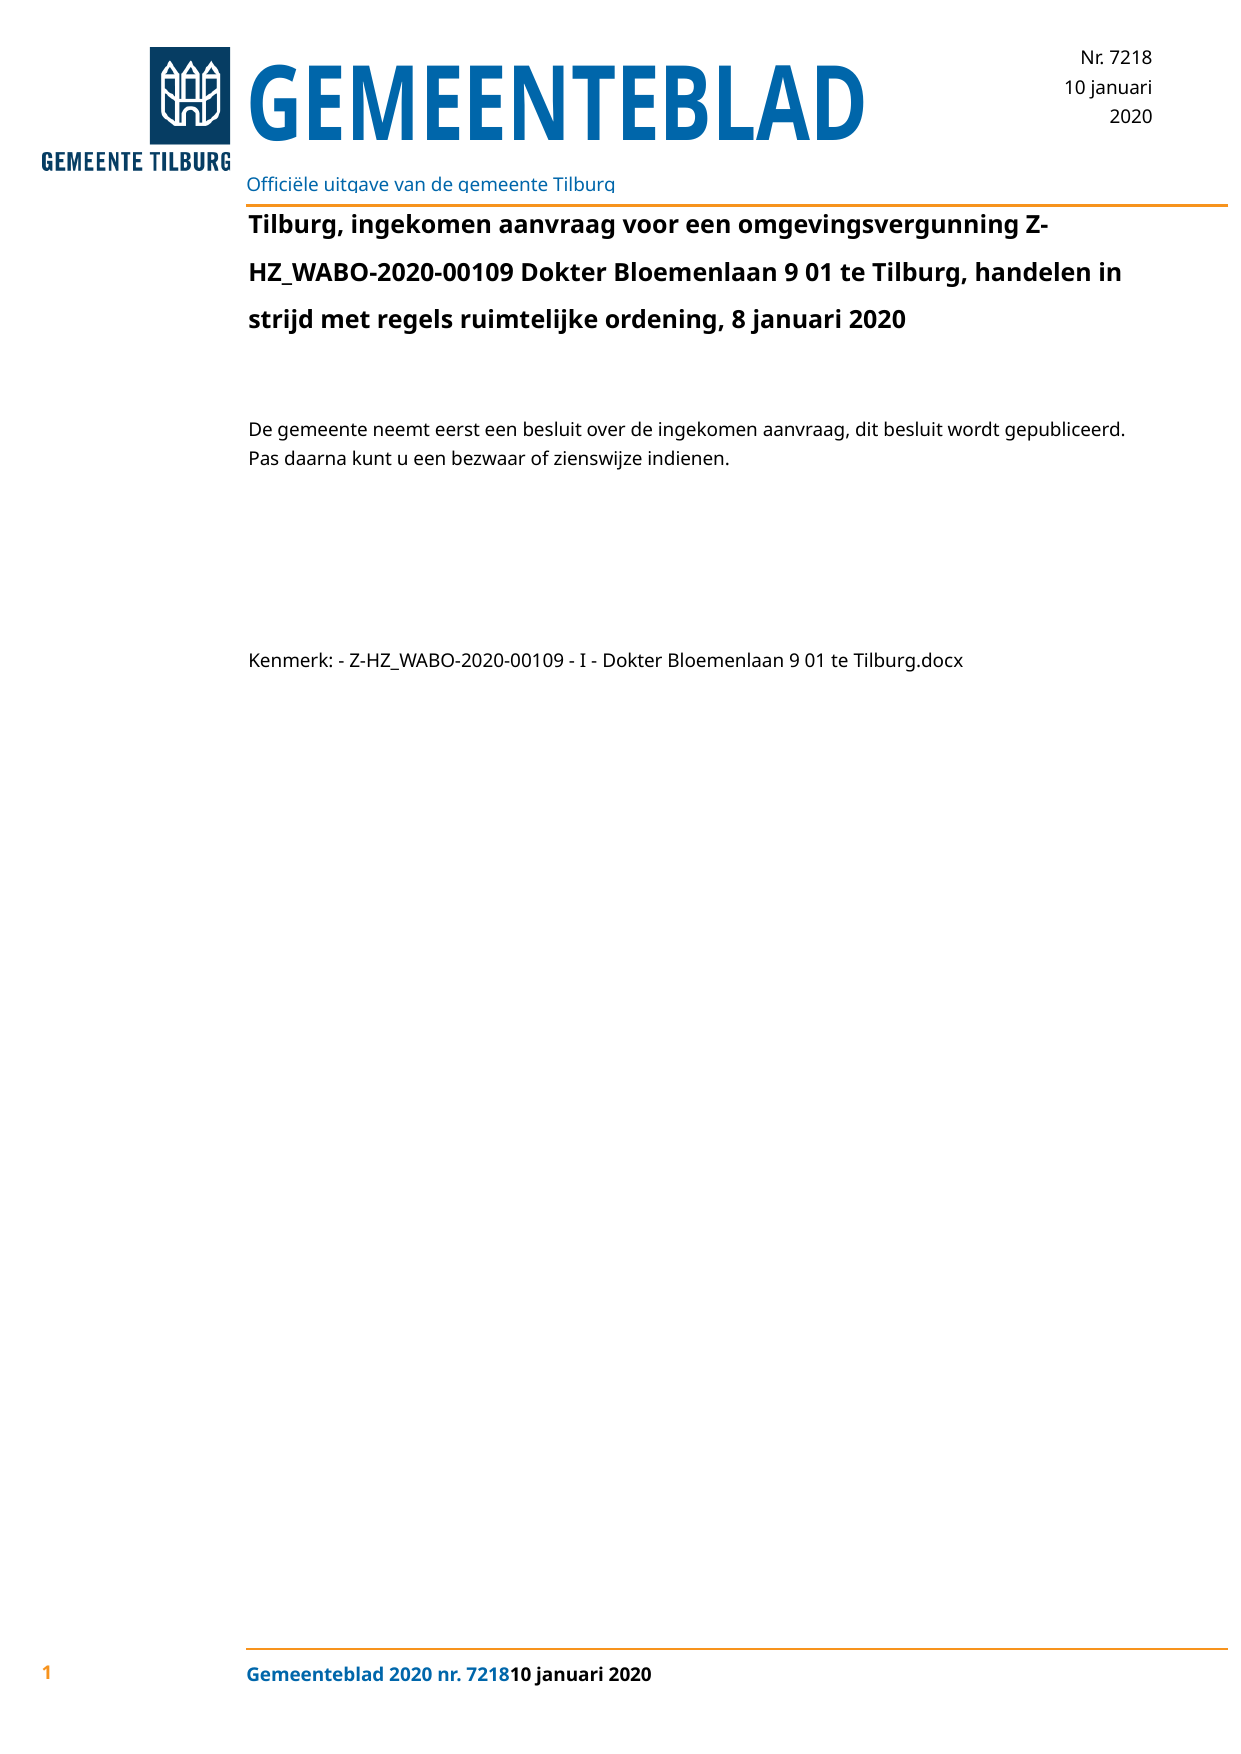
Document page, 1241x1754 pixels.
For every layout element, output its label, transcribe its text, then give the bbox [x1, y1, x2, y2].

text De gemeente neemt eerst een besluit over de ingekomen aanvraag, dit besluit wordt gepubliceerd. Pas daarna kunt u een bezwaar of zienswijze indienen. [248, 416, 1152, 471]
text Tilburg, ingekomen aanvraag voor een omgevingsvergunning Z-HZ_WABO-2020-00109 Dokter Bloemenlaan 9 01 te Tilburg, handelen in strijd met regels ruimtelijke ordening, 8 januari 2020 [248, 207, 1152, 336]
picture [41, 47, 231, 172]
text Kenmerk: - Z-HZ_WABO-2020-00109 - I - Dokter Bloemenlaan 9 01 te Tilburg.docx [248, 647, 1152, 673]
